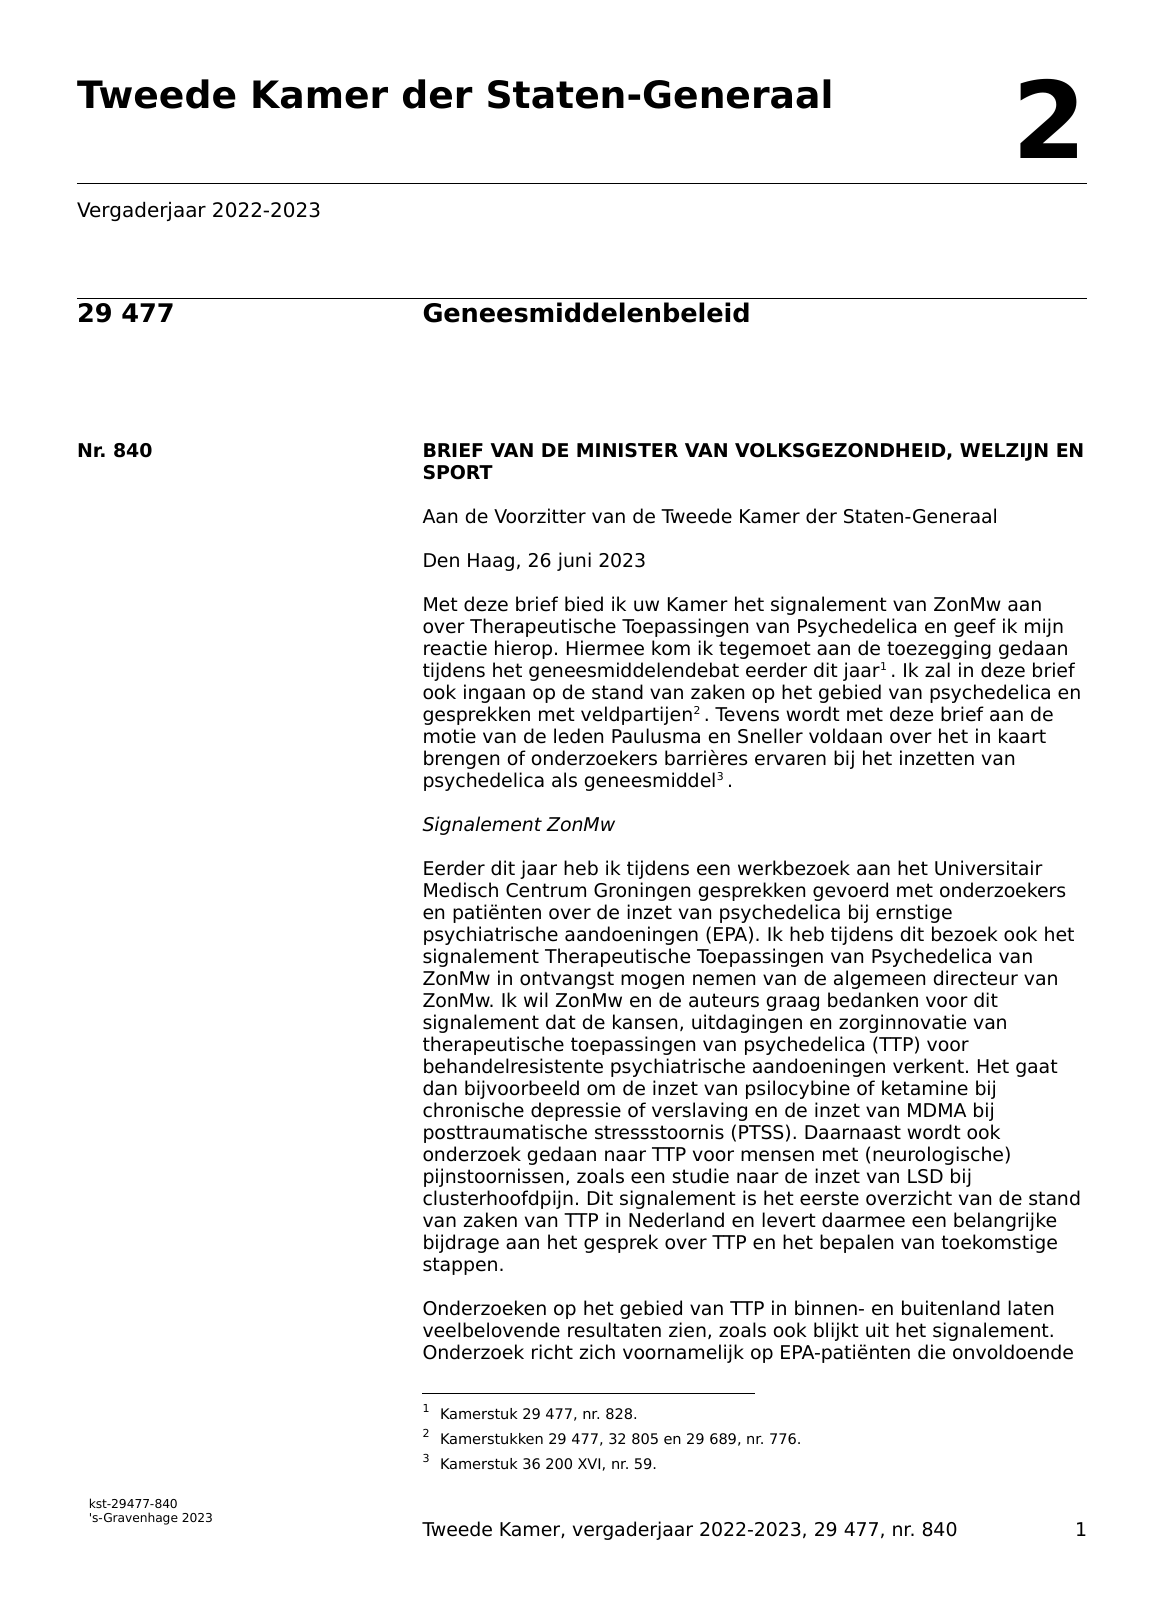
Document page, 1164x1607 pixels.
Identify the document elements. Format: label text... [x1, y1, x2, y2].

subtitle Nr. 840 BRIEF VAN DE MINISTER VAN VOLKSGEZONDHEID, WELZIJN EN SPORT [77, 440, 1087, 484]
text Kamerstukken 29 477, 32 805 en 29 689, nr. 776. [422, 1427, 1087, 1449]
text Aan de Voorzitter van de Tweede Kamer der Staten-Generaal [422, 506, 1087, 528]
text 's-Gravenhage 2023 [88, 1511, 323, 1525]
text Eerder dit jaar heb ik tijdens een werkbezoek aan het Universitair Medisch Centrum Groningen gesprekken gevoerd met onderzoekers en patiënten over de inzet van psychedelica bij ernstige psychiatrische aandoeningen (EPA). Ik heb tijdens dit bezoek ook het signalement Therapeutische Toepassingen van Psychedelica van ZonMw in ontvangst mogen nemen van de algemeen directeur van ZonMw. Ik wil ZonMw en de auteurs graag bedanken voor dit signalement dat de kansen, uitdagingen en zorginnovatie van therapeutische toepassingen van psychedelica (TTP) voor behandelresistente psychiatrische aandoeningen verkent. Het gaat dan bijvoorbeeld om de inzet van psilocybine of ketamine bij chronische depressie of verslaving en de inzet van MDMA bij posttraumatische stressstoornis (PTSS). Daarnaast wordt ook onderzoek gedaan naar TTP voor mensen met (neurologische) pijnstoornissen, zoals een studie naar de inzet van LSD bij clusterhoofdpijn. Dit signalement is het eerste overzicht van de stand van zaken van TTP in Nederland en levert daarmee een belangrijke bijdrage aan het gesprek over TTP en het bepalen van toekomstige stappen. [422, 858, 1087, 1276]
text Den Haag, 26 juni 2023 [422, 550, 1087, 572]
subtitle Signalement ZonMw [422, 814, 1087, 836]
text kst-29477-840 [88, 1497, 323, 1511]
text Kamerstuk 29 477, nr. 828. [422, 1402, 1087, 1424]
table_header Tweede Kamer der Staten-Generaal [77, 59, 886, 183]
subtitle 29 477 Geneesmiddelenbeleid [77, 299, 1087, 329]
text Met deze brief bied ik uw Kamer het signalement van ZonMw aan over Therapeutische Toepassingen van Psychedelica en geef ik mijn reactie hierop. Hiermee kom ik tegemoet aan de toezegging gedaan tijdens het geneesmiddelendebat eerder dit jaar. Ik zal in deze brief ook ingaan op de stand van zaken op het gebied van psychedelica en gesprekken met veldpartijen. Tevens wordt met deze brief aan de motie van de leden Paulusma en Sneller voldaan over het in kaart brengen of onderzoekers barrières ervaren bij het inzetten van psychedelica als geneesmiddel. [422, 594, 1087, 792]
table_header 2 [886, 59, 1087, 183]
text Kamerstuk 36 200 XVI, nr. 59. [422, 1452, 1087, 1474]
table_cell Vergaderjaar 2022-2023 [77, 184, 1087, 298]
text Onderzoeken op het gebied van TTP in binnen- en buitenland laten veelbelovende resultaten zien, zoals ook blijkt uit het signalement. Onderzoek richt zich voornamelijk op EPA-patiënten die onvoldoende [422, 1298, 1087, 1364]
